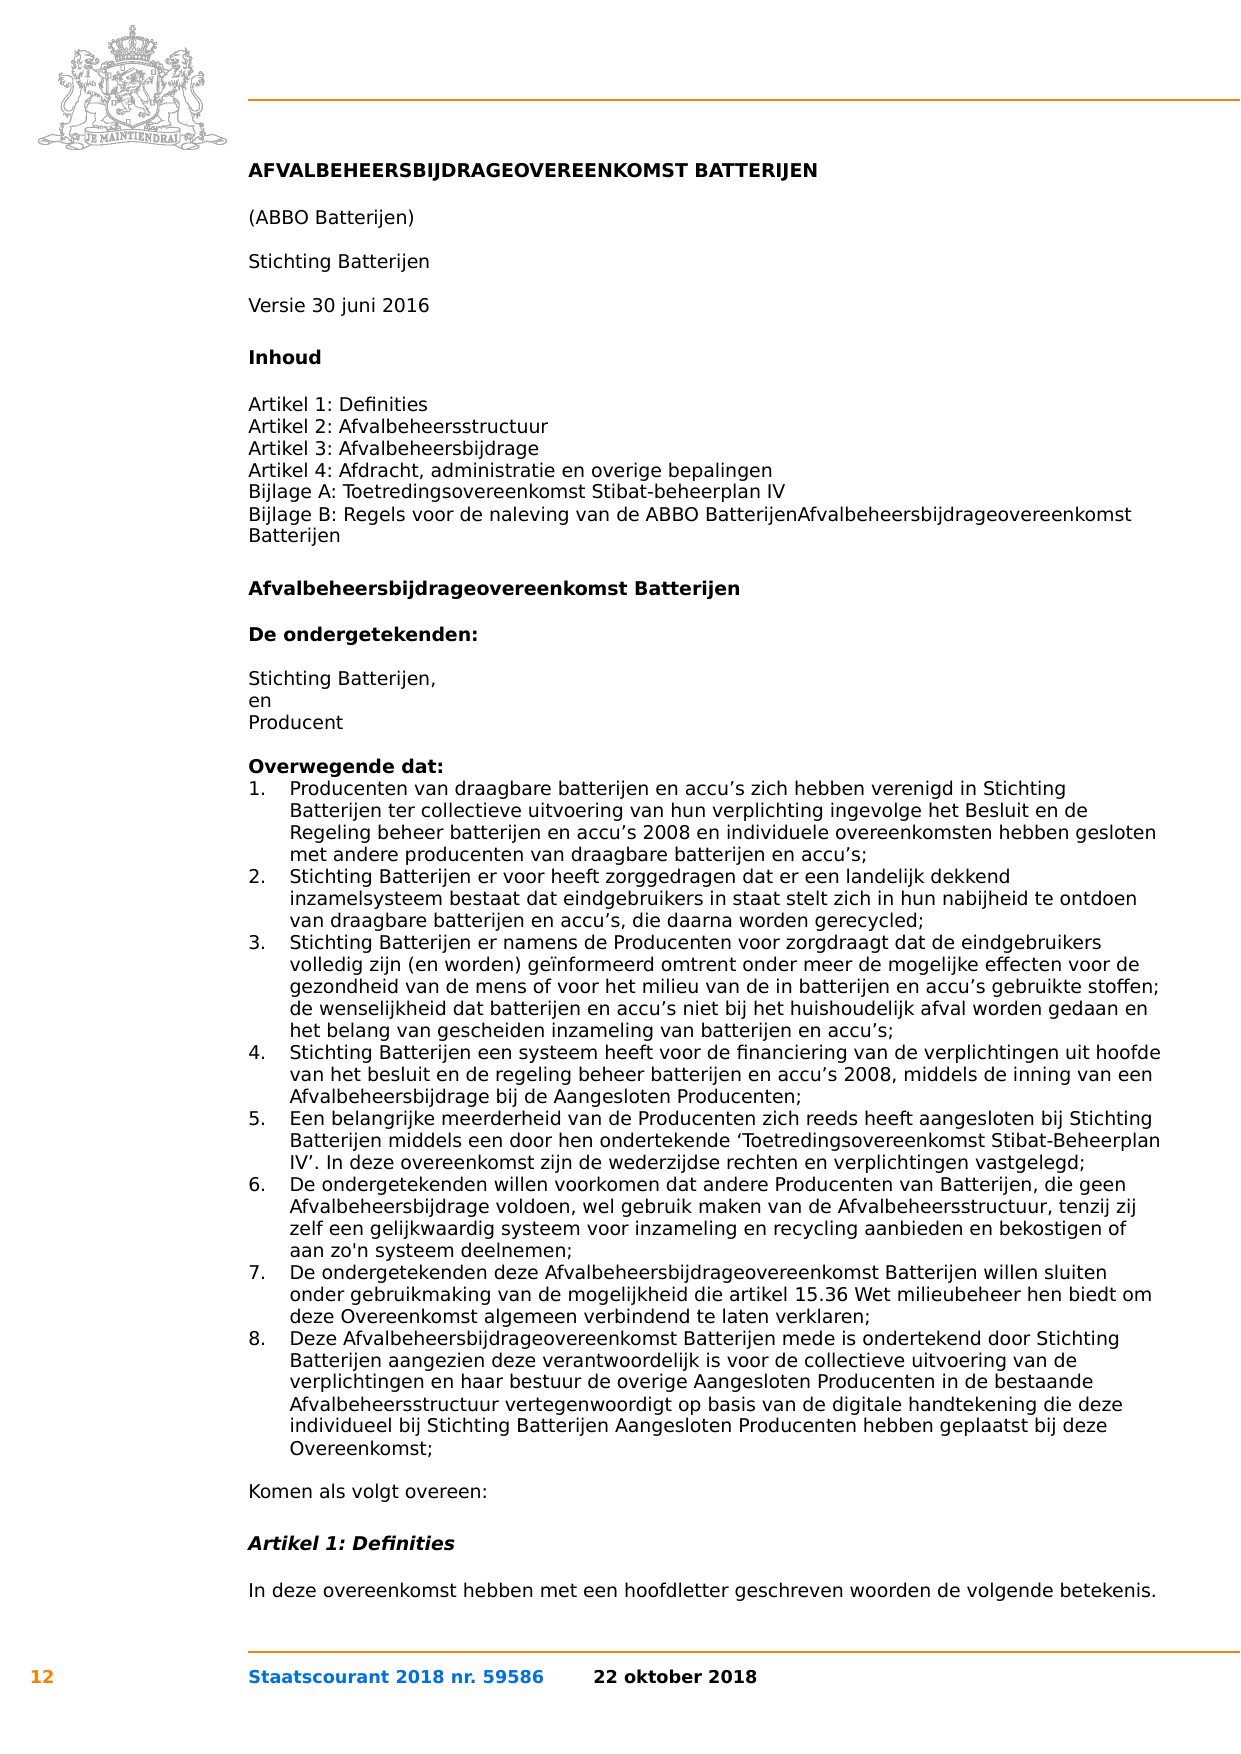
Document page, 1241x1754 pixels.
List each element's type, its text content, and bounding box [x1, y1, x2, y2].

subtitle Afvalbeheersbijdrageovereenkomst Batterijen [248, 577, 1163, 599]
text Bijlage A: Toetredingsovereenkomst Stibat-beheerplan IV [248, 481, 1163, 503]
text Artikel 2: Afvalbeheersstructuur [248, 416, 1163, 437]
subtitle AFVALBEHEERSBIJDRAGEOVEREENKOMST BATTERIJEN [248, 160, 1163, 182]
text 1. Producenten van draagbare batterijen en accu’s zich hebben verenigd in Stichting Batterijen ter collectieve uitvoering van hun verplichting ingevolge het Besluit en de Regeling beheer batterijen en accu’s 2008 en individuele overeenkomsten hebben gesloten met andere producenten van draagbare batterijen en accu’s; [248, 778, 1163, 866]
text 5. Een belangrijke meerderheid van de Producenten zich reeds heeft aangesloten bij Stichting Batterijen middels een door hen ondertekende ‘Toetredingsovereenkomst Stibat-Beheerplan IV’. In deze overeenkomst zijn de wederzijdse rechten en verplichtingen vastgelegd; [248, 1108, 1163, 1174]
text Versie 30 juni 2016 [248, 294, 1163, 317]
text Stichting Batterijen, [248, 668, 1163, 690]
subtitle Artikel 1: Definities [248, 1533, 1163, 1555]
text 2. Stichting Batterijen er voor heeft zorggedragen dat er een landelijk dekkend inzamelsysteem bestaat dat eindgebruikers in staat stelt zich in hun nabijheid te ontdoen van draagbare batterijen en accu’s, die daarna worden gerecycled; [248, 866, 1163, 932]
text Artikel 1: Definities [248, 393, 1163, 416]
subtitle Inhoud [248, 347, 1163, 368]
picture [38, 25, 227, 150]
text Komen als volgt overeen: [248, 1481, 1163, 1503]
text 3. Stichting Batterijen er namens de Producenten voor zorgdraagt dat de eindgebruikers volledig zijn (en worden) geïnformeerd omtrent onder meer de mogelijke effecten voor de gezondheid van de mens of voor het milieu van de in batterijen en accu’s gebruikte stoffen; de wenselijkheid dat batterijen en accu’s niet bij het huishoudelijk afval worden gedaan en het belang van gescheiden inzameling van batterijen en accu’s; [248, 932, 1163, 1042]
text Stichting Batterijen [248, 251, 1163, 273]
text De ondergetekenden: [248, 624, 1163, 646]
text 4. Stichting Batterijen een systeem heeft voor de financiering van de verplichtingen uit hoofde van het besluit en de regeling beheer batterijen en accu’s 2008, middels de inning van een Afvalbeheersbijdrage bij de Aangesloten Producenten; [248, 1042, 1163, 1108]
text 8. Deze Afvalbeheersbijdrageovereenkomst Batterijen mede is ondertekend door Stichting Batterijen aangezien deze verantwoordelijk is voor de collectieve uitvoering van de verplichtingen en haar bestuur de overige Aangesloten Producenten in de bestaande Afvalbeheersstructuur vertegenwoordigt op basis van de digitale handtekening die deze individueel bij Stichting Batterijen Aangesloten Producenten hebben geplaatst bij deze Overeenkomst; [248, 1327, 1163, 1459]
text en [248, 690, 1163, 712]
text Artikel 4: Afdracht, administratie en overige bepalingen [248, 459, 1163, 481]
text In deze overeenkomst hebben met een hoofdletter geschreven woorden de volgende betekenis. [248, 1580, 1163, 1602]
text Producent [248, 712, 1163, 734]
text Artikel 3: Afvalbeheersbijdrage [248, 437, 1163, 459]
text Bijlage B: Regels voor de naleving van de ABBO BatterijenAfvalbeheersbijdrageovereenkomst Batterijen [248, 503, 1163, 547]
text 6. De ondergetekenden willen voorkomen dat andere Producenten van Batterijen, die geen Afvalbeheersbijdrage voldoen, wel gebruik maken van de Afvalbeheersstructuur, tenzij zij zelf een gelijkwaardig systeem voor inzameling en recycling aanbieden en bekostigen of aan zo'n systeem deelnemen; [248, 1174, 1163, 1262]
text 7. De ondergetekenden deze Afvalbeheersbijdrageovereenkomst Batterijen willen sluiten onder gebruikmaking van de mogelijkheid die artikel 15.36 Wet milieubeheer hen biedt om deze Overeenkomst algemeen verbindend te laten verklaren; [248, 1262, 1163, 1327]
text Overwegende dat: [248, 756, 1163, 778]
text (ABBO Batterijen) [248, 207, 1163, 229]
